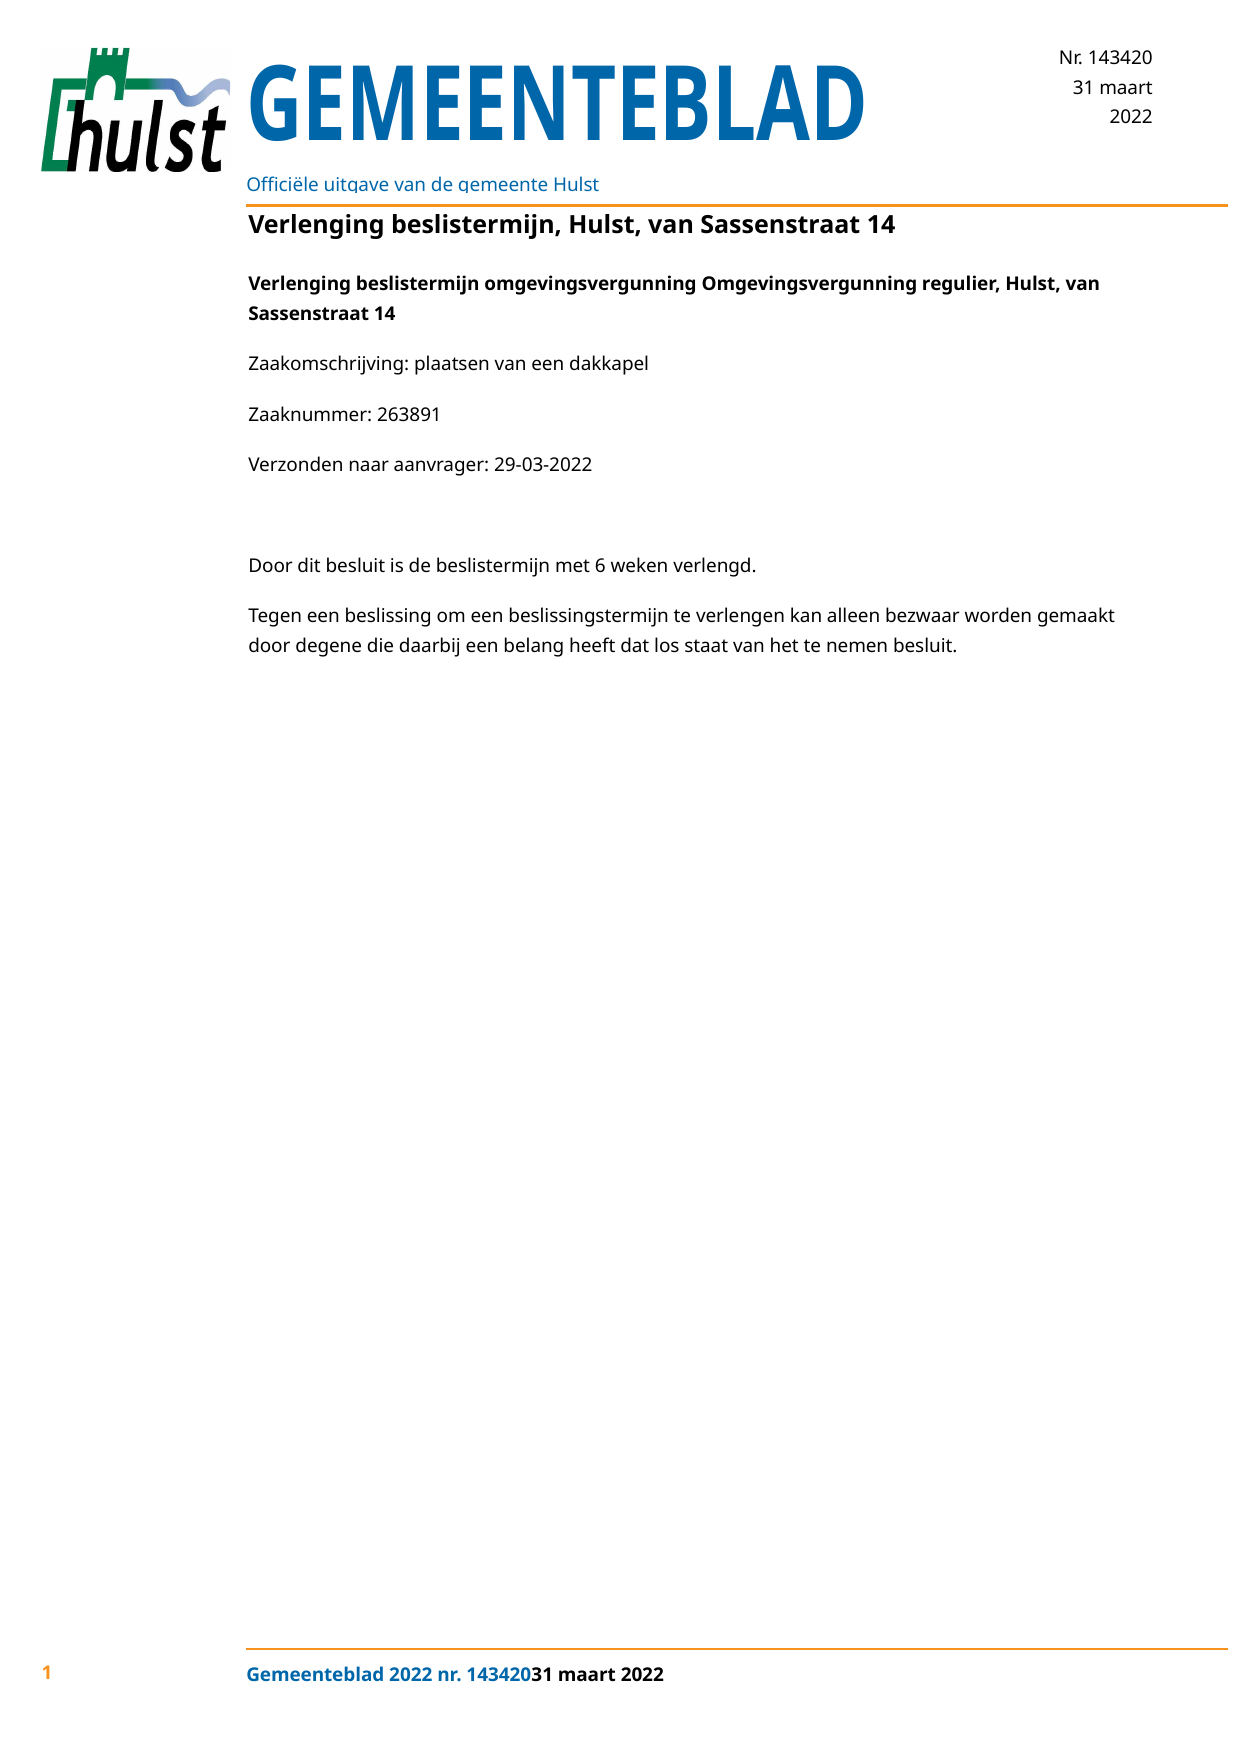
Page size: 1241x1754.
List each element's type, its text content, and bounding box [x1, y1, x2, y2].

text Verlenging beslistermijn omgevingsvergunning Omgevingsvergunning regulier, Hulst, van Sassenstraat 14 [248, 270, 1152, 326]
text Door dit besluit is de beslistermijn met 6 weken verlengd. [248, 552, 1152, 578]
picture [41, 47, 231, 172]
text Verzonden naar aanvrager: 29-03-2022 [248, 451, 1152, 477]
text Verlenging beslistermijn, Hulst, van Sassenstraat 14 [248, 207, 1152, 241]
text Zaaknummer: 263891 [248, 401, 1152, 426]
text Tegen een beslissing om een beslissingstermijn te verlengen kan alleen bezwaar worden gemaakt door degene die daarbij een belang heeft dat los staat van het te nemen besluit. [248, 602, 1152, 658]
text Zaakomschrijving: plaatsen van een dakkapel [248, 350, 1152, 376]
